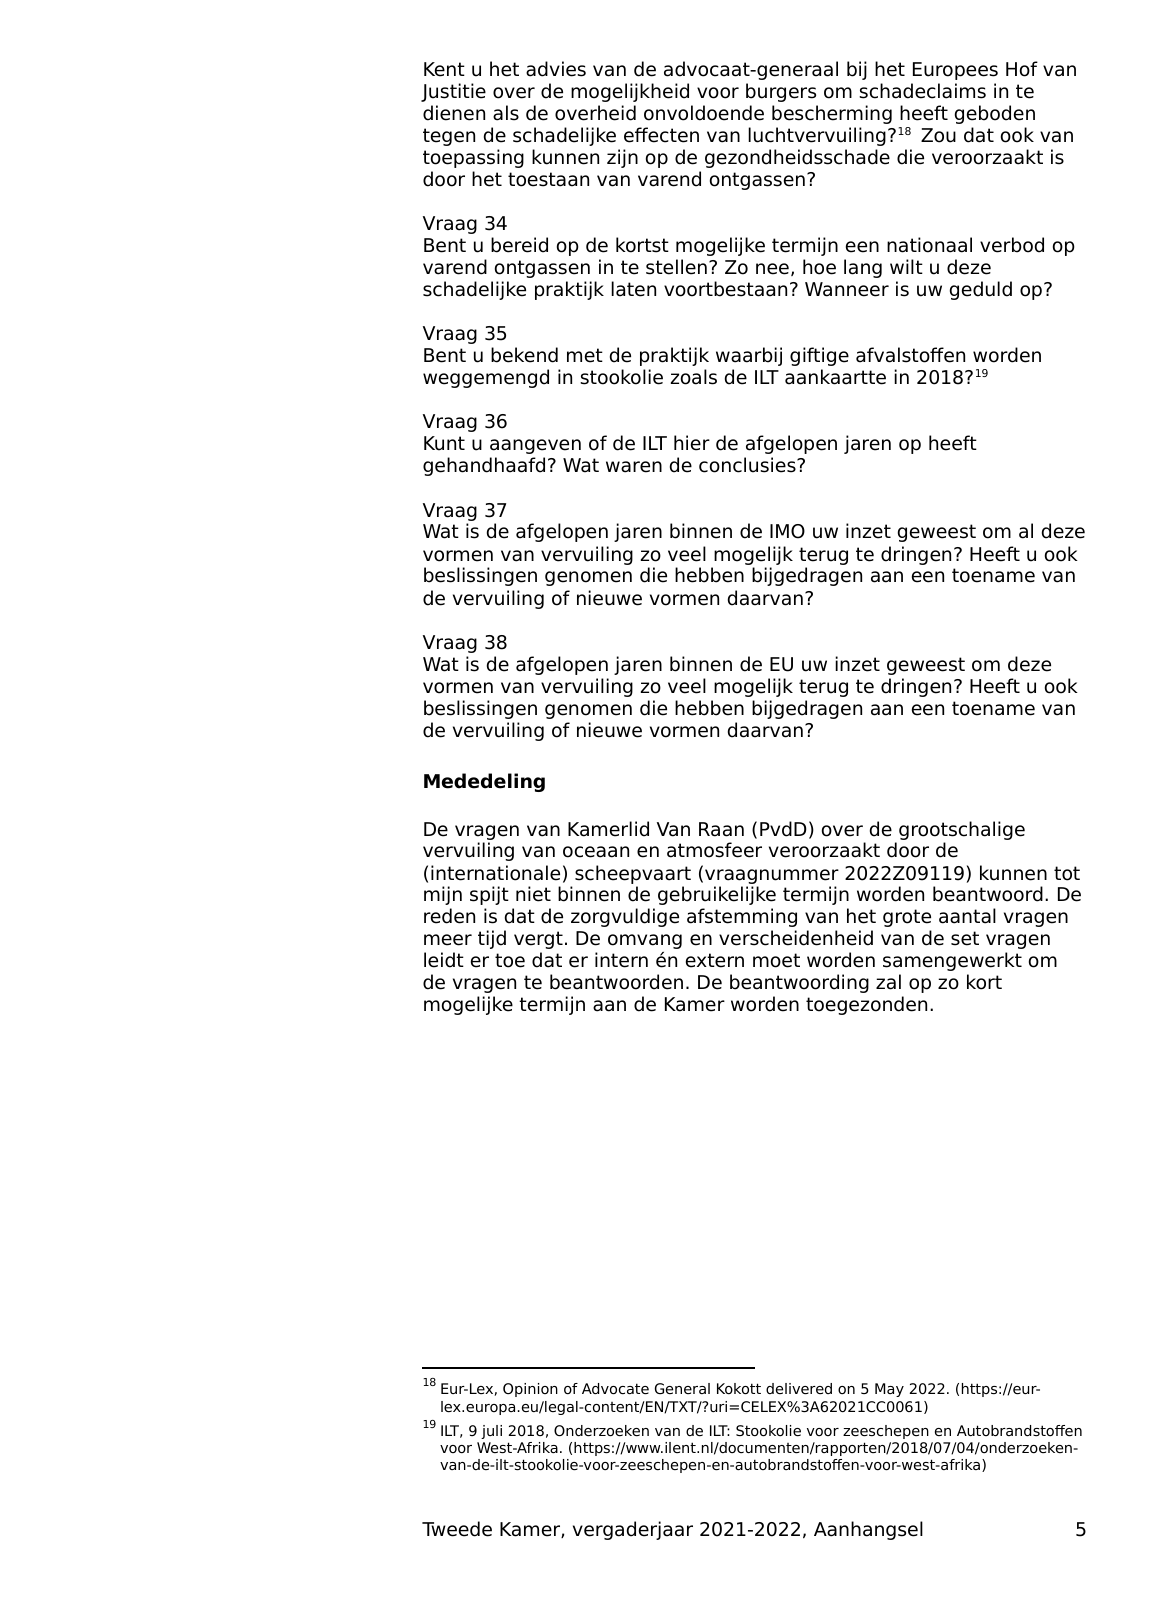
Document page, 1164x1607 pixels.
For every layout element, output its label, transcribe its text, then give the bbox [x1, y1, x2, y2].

text Kent u het advies van de advocaat-generaal bij het Europees Hof van Justitie over de mogelijkheid voor burgers om schadeclaims in te dienen als de overheid onvoldoende bescherming heeft geboden tegen de schadelijke effecten van luchtvervuiling? Zou dat ook van toepassing kunnen zijn op de gezondheidsschade die veroorzaakt is door het toestaan van varend ontgassen? [422, 59, 1087, 191]
text ILT, 9 juli 2018, Onderzoeken van de ILT: Stookolie voor zeeschepen en Autobrandstoffen voor West-Afrika. (https://www.ilent.nl/documenten/rapporten/2018/07/04/onderzoeken-van-de-ilt-stookolie-voor-zeeschepen-en-autobrandstoffen-voor-west-afrika) [422, 1418, 1087, 1474]
text Vraag 35 [422, 323, 1087, 345]
text Bent u bekend met de praktijk waarbij giftige afvalstoffen worden weggemengd in stookolie zoals de ILT aankaartte in 2018? [422, 345, 1087, 389]
text Vraag 38 [422, 632, 1087, 653]
text Kunt u aangeven of de ILT hier de afgelopen jaren op heeft gehandhaafd? Wat waren de conclusies? [422, 433, 1087, 477]
text Eur-Lex, Opinion of Advocate General Kokott delivered on 5 May 2022. (https://eur-lex.europa.eu/legal-content/EN/TXT/?uri=CELEX%3A62021CC0061) [422, 1377, 1087, 1416]
subtitle Mededeling [422, 771, 1087, 793]
text De vragen van Kamerlid Van Raan (PvdD) over de grootschalige vervuiling van oceaan en atmosfeer veroorzaakt door de (internationale) scheepvaart (vraagnummer 2022Z09119) kunnen tot mijn spijt niet binnen de gebruikelijke termijn worden beantwoord. De reden is dat de zorgvuldige afstemming van het grote aantal vragen meer tijd vergt. De omvang en verscheidenheid van de set vragen leidt er toe dat er intern én extern moet worden samengewerkt om de vragen te beantwoorden. De beantwoording zal op zo kort mogelijke termijn aan de Kamer worden toegezonden. [422, 818, 1087, 1016]
text Vraag 34 [422, 213, 1087, 235]
text Vraag 36 [422, 411, 1087, 433]
text Wat is de afgelopen jaren binnen de IMO uw inzet geweest om al deze vormen van vervuiling zo veel mogelijk terug te dringen? Heeft u ook beslissingen genomen die hebben bijgedragen aan een toename van de vervuiling of nieuwe vormen daarvan? [422, 521, 1087, 609]
text Bent u bereid op de kortst mogelijke termijn een nationaal verbod op varend ontgassen in te stellen? Zo nee, hoe lang wilt u deze schadelijke praktijk laten voortbestaan? Wanneer is uw geduld op? [422, 235, 1087, 301]
text Wat is de afgelopen jaren binnen de EU uw inzet geweest om deze vormen van vervuiling zo veel mogelijk terug te dringen? Heeft u ook beslissingen genomen die hebben bijgedragen aan een toename van de vervuiling of nieuwe vormen daarvan? [422, 653, 1087, 741]
text Vraag 37 [422, 499, 1087, 521]
